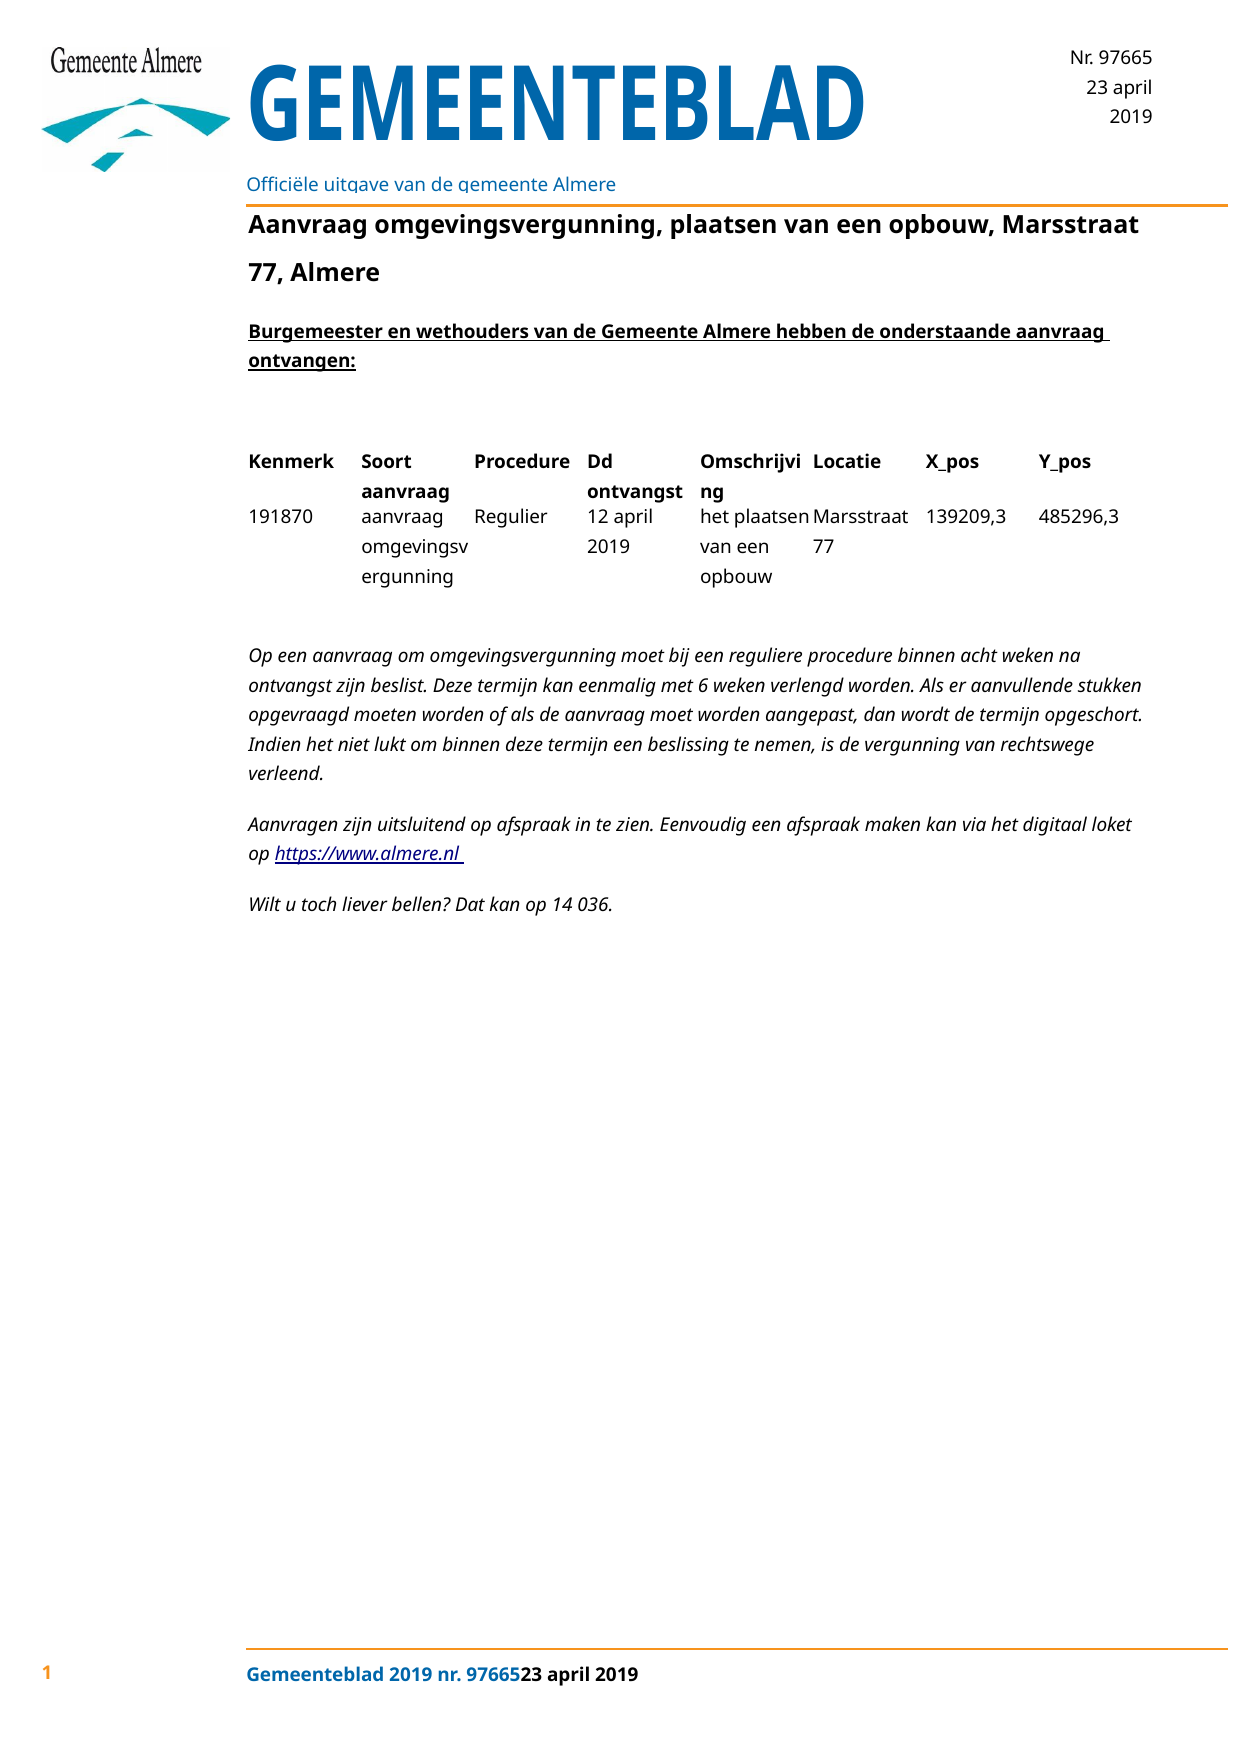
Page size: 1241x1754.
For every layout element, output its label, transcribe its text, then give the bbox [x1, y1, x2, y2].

table_header Omschrijving [700, 449, 813, 504]
table_header Dd ontvangst [587, 449, 700, 504]
text Aanvraag omgevingsvergunning, plaatsen van een opbouw, Marsstraat 77, Almere [248, 207, 1152, 288]
table_cell 12 april 2019 [587, 504, 700, 589]
table_cell 485296,3 [1039, 504, 1152, 589]
table_header Y_pos [1039, 449, 1152, 504]
table_cell 191870 [248, 504, 361, 589]
table_header Locatie [813, 449, 926, 504]
table_header X_pos [926, 449, 1038, 504]
table_cell Regulier [474, 504, 587, 589]
table_header Procedure [474, 449, 587, 504]
table_header Kenmerk [248, 449, 361, 504]
table_cell aanvraag omgevingsvergunning [361, 504, 474, 589]
table_cell Marsstraat 77 [813, 504, 926, 589]
text Aanvragen zijn uitsluitend op afspraak in te zien. Eenvoudig een afspraak maken kan via het digitaal loket op https://www.almere.nl [248, 811, 1152, 866]
table_cell het plaatsen van een opbouw [700, 504, 813, 589]
text Wilt u toch liever bellen? Dat kan op 14 036. [248, 891, 1152, 917]
table_header Soort aanvraag [361, 449, 474, 504]
picture [41, 47, 231, 172]
text Burgemeester en wethouders van de Gemeente Almere hebben de onderstaande aanvraag ontvangen: [248, 318, 1152, 373]
table_cell 139209,3 [926, 504, 1038, 589]
text Op een aanvraag om omgevingsvergunning moet bij een reguliere procedure binnen acht weken na ontvangst zijn beslist. Deze termijn kan eenmalig met 6 weken verlengd worden. Als er aanvullende stukken opgevraagd moeten worden of als de aanvraag moet worden aangepast, dan wordt de termijn opgeschort. Indien het niet lukt om binnen deze termijn een beslissing te nemen, is de vergunning van rechtswege verleend. [248, 642, 1152, 786]
